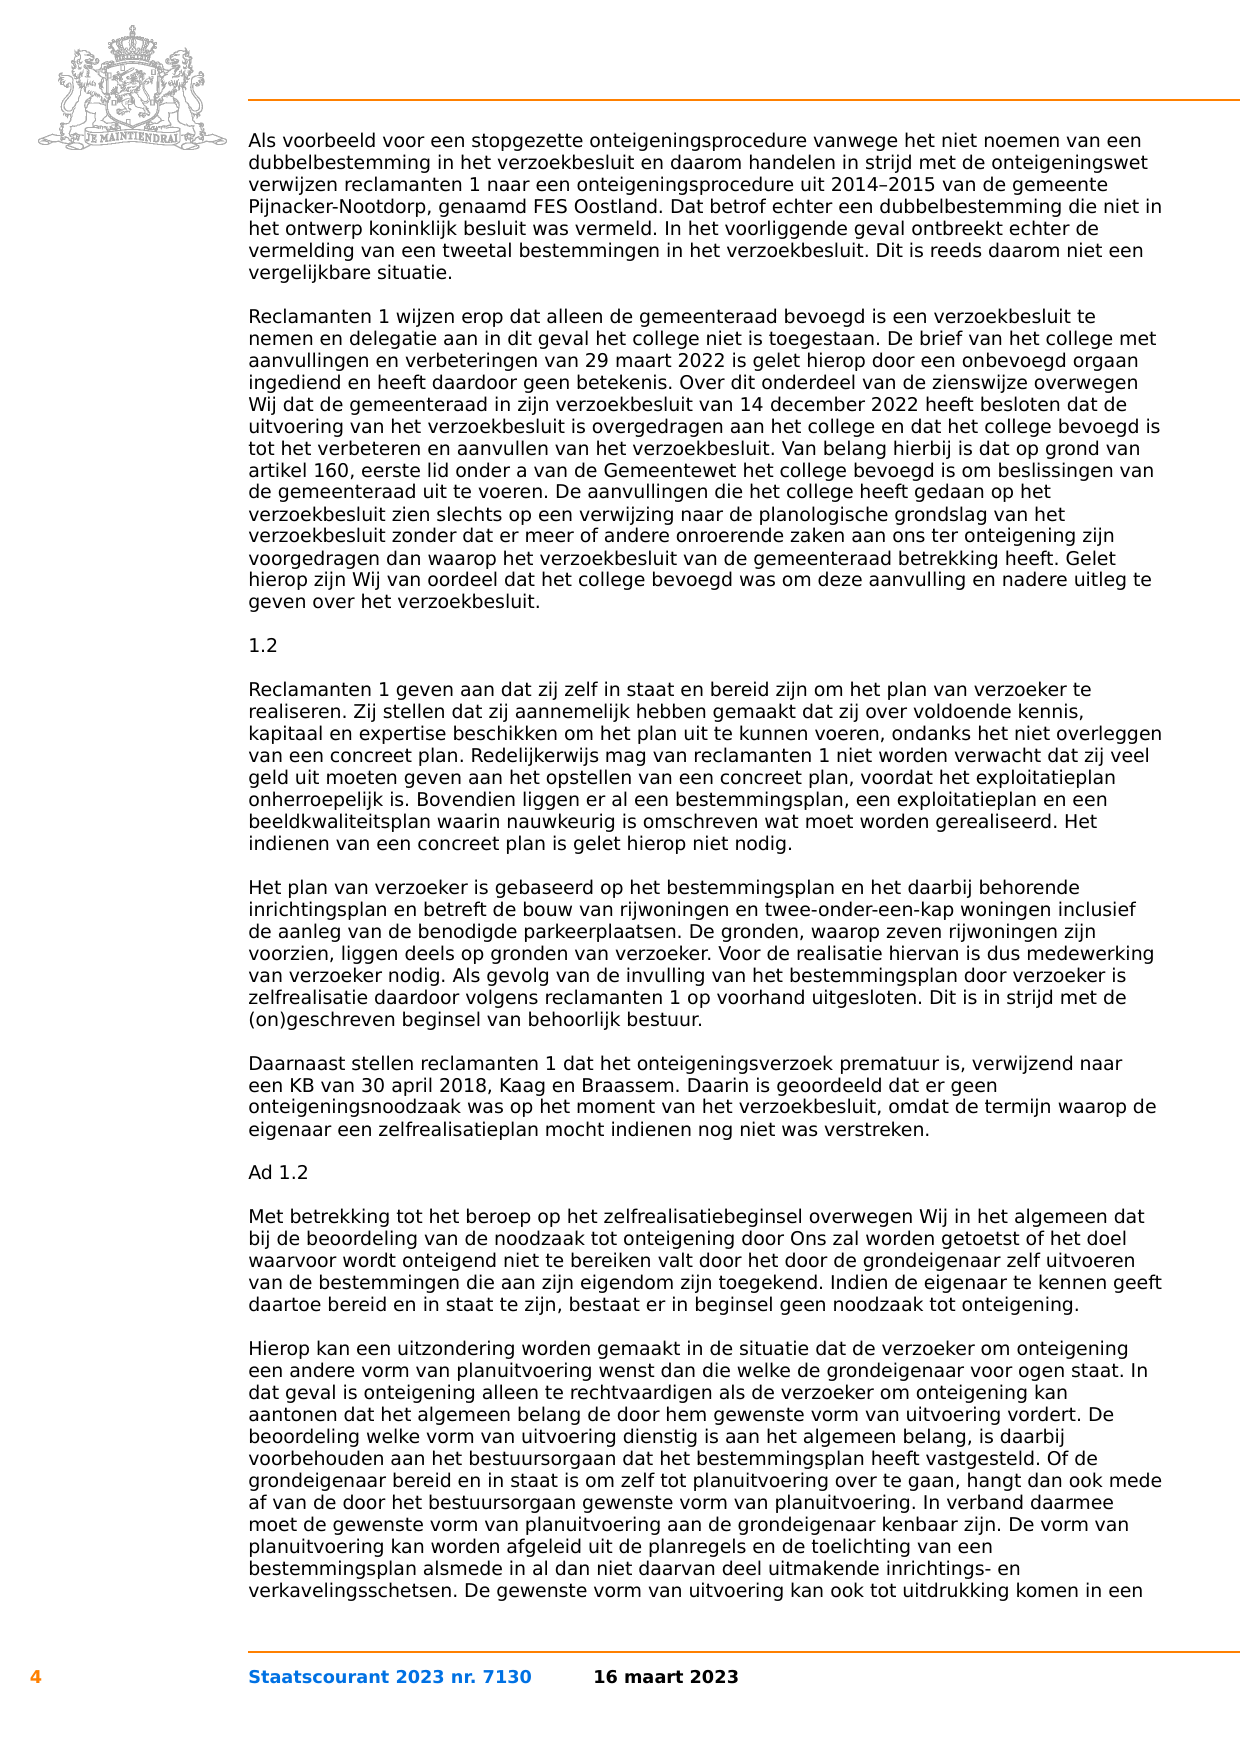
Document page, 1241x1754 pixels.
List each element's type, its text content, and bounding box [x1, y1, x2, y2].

picture [38, 25, 227, 150]
text Reclamanten 1 geven aan dat zij zelf in staat en bereid zijn om het plan van verzoeker te realiseren. Zij stellen dat zij aannemelijk hebben gemaakt dat zij over voldoende kennis, kapitaal en expertise beschikken om het plan uit te kunnen voeren, ondanks het niet overleggen van een concreet plan. Redelijkerwijs mag van reclamanten 1 niet worden verwacht dat zij veel geld uit moeten geven aan het opstellen van een concreet plan, voordat het exploitatieplan onherroepelijk is. Bovendien liggen er al een bestemmingsplan, een exploitatieplan en een beeldkwaliteitsplan waarin nauwkeurig is omschreven wat moet worden gerealiseerd. Het indienen van een concreet plan is gelet hierop niet nodig. [248, 679, 1163, 855]
text Daarnaast stellen reclamanten 1 dat het onteigeningsverzoek prematuur is, verwijzend naar een KB van 30 april 2018, Kaag en Braassem. Daarin is geoordeeld dat er geen onteigeningsnoodzaak was op het moment van het verzoekbesluit, omdat de termijn waarop de eigenaar een zelfrealisatieplan mocht indienen nog niet was verstreken. [248, 1052, 1163, 1140]
text Reclamanten 1 wijzen erop dat alleen de gemeenteraad bevoegd is een verzoekbesluit te nemen en delegatie aan in dit geval het college niet is toegestaan. De brief van het college met aanvullingen en verbeteringen van 29 maart 2022 is gelet hierop door een onbevoegd orgaan ingediend en heeft daardoor geen betekenis. Over dit onderdeel van de zienswijze overwegen Wij dat de gemeenteraad in zijn verzoekbesluit van 14 december 2022 heeft besloten dat de uitvoering van het verzoekbesluit is overgedragen aan het college en dat het college bevoegd is tot het verbeteren en aanvullen van het verzoekbesluit. Van belang hierbij is dat op grond van artikel 160, eerste lid onder a van de Gemeentewet het college bevoegd is om beslissingen van de gemeenteraad uit te voeren. De aanvullingen die het college heeft gedaan op het verzoekbesluit zien slechts op een verwijzing naar de planologische grondslag van het verzoekbesluit zonder dat er meer of andere onroerende zaken aan ons ter onteigening zijn voorgedragen dan waarop het verzoekbesluit van de gemeenteraad betrekking heeft. Gelet hierop zijn Wij van oordeel dat het college bevoegd was om deze aanvulling en nadere uitleg te geven over het verzoekbesluit. [248, 306, 1163, 613]
text Het plan van verzoeker is gebaseerd op het bestemmingsplan en het daarbij behorende inrichtingsplan en betreft de bouw van rijwoningen en twee-onder-een-kap woningen inclusief de aanleg van de benodigde parkeerplaatsen. De gronden, waarop zeven rijwoningen zijn voorzien, liggen deels op gronden van verzoeker. Voor de realisatie hiervan is dus medewerking van verzoeker nodig. Als gevolg van de invulling van het bestemmingsplan door verzoeker is zelfrealisatie daardoor volgens reclamanten 1 op voorhand uitgesloten. Dit is in strijd met de (on)geschreven beginsel van behoorlijk bestuur. [248, 877, 1163, 1031]
text Als voorbeeld voor een stopgezette onteigeningsprocedure vanwege het niet noemen van een dubbelbestemming in het verzoekbesluit en daarom handelen in strijd met de onteigeningswet verwijzen reclamanten 1 naar een onteigeningsprocedure uit 2014–2015 van de gemeente Pijnacker-Nootdorp, genaamd FES Oostland. Dat betrof echter een dubbelbestemming die niet in het ontwerp koninklijk besluit was vermeld. In het voorliggende geval ontbreekt echter de vermelding van een tweetal bestemmingen in het verzoekbesluit. Dit is reeds daarom niet een vergelijkbare situatie. [248, 130, 1163, 284]
text Met betrekking tot het beroep op het zelfrealisatiebeginsel overwegen Wij in het algemeen dat bij de beoordeling van de noodzaak tot onteigening door Ons zal worden getoetst of het doel waarvoor wordt onteigend niet te bereiken valt door het door de grondeigenaar zelf uitvoeren van de bestemmingen die aan zijn eigendom zijn toegekend. Indien de eigenaar te kennen geeft daartoe bereid en in staat te zijn, bestaat er in beginsel geen noodzaak tot onteigening. [248, 1206, 1163, 1316]
text 1.2 [248, 635, 1163, 657]
text Ad 1.2 [248, 1162, 1163, 1184]
text Hierop kan een uitzondering worden gemaakt in de situatie dat de verzoeker om onteigening een andere vorm van planuitvoering wenst dan die welke de grondeigenaar voor ogen staat. In dat geval is onteigening alleen te rechtvaardigen als de verzoeker om onteigening kan aantonen dat het algemeen belang de door hem gewenste vorm van uitvoering vordert. De beoordeling welke vorm van uitvoering dienstig is aan het algemeen belang, is daarbij voorbehouden aan het bestuursorgaan dat het bestemmingsplan heeft vastgesteld. Of de grondeigenaar bereid en in staat is om zelf tot planuitvoering over te gaan, hangt dan ook mede af van de door het bestuursorgaan gewenste vorm van planuitvoering. In verband daarmee moet de gewenste vorm van planuitvoering aan de grondeigenaar kenbaar zijn. De vorm van planuitvoering kan worden afgeleid uit de planregels en de toelichting van een bestemmingsplan alsmede in al dan niet daarvan deel uitmakende inrichtings- en verkavelingsschetsen. De gewenste vorm van uitvoering kan ook tot uitdrukking komen in een [248, 1338, 1163, 1602]
